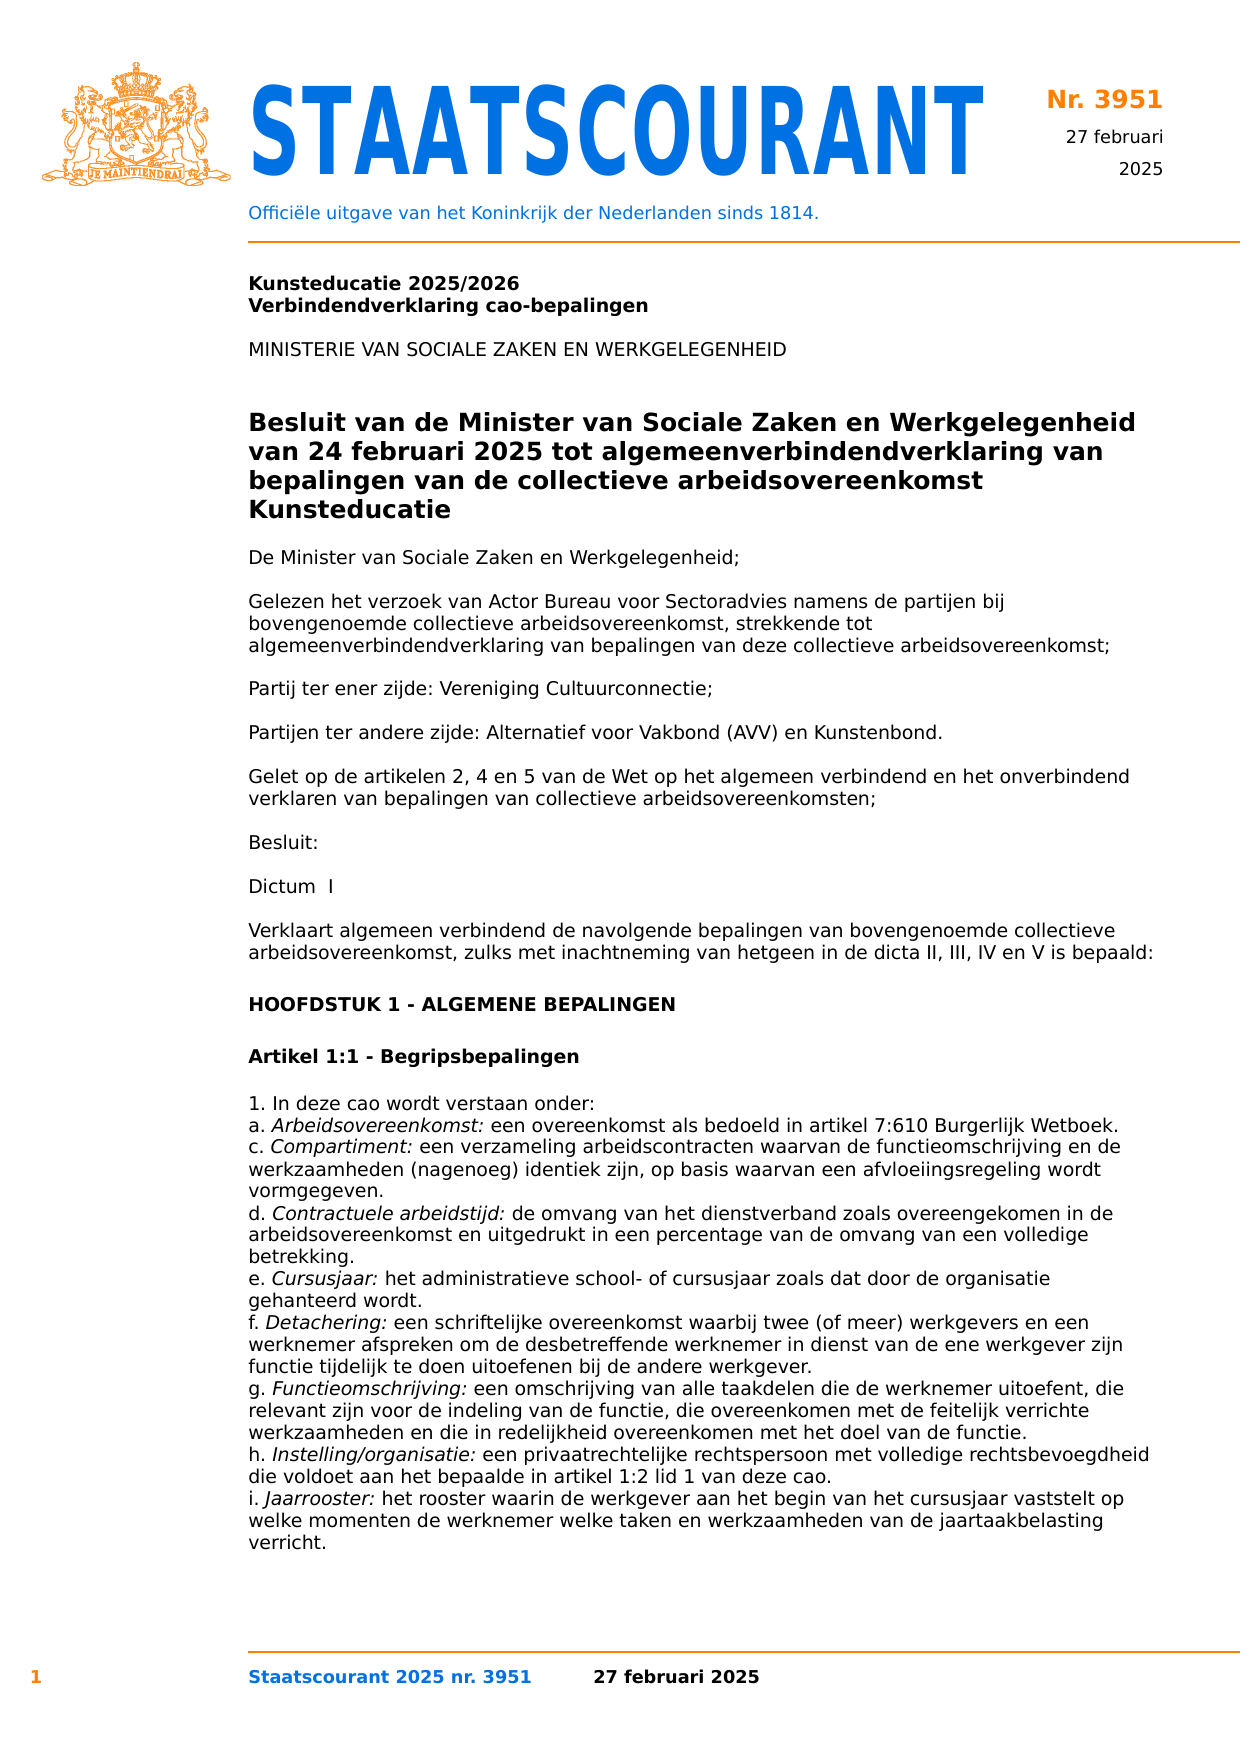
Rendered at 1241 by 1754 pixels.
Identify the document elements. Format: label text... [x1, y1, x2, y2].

text MINISTERIE VAN SOCIALE ZAKEN EN WERKGELEGENHEID [248, 339, 1163, 361]
text d. Contractuele arbeidstijd: de omvang van het dienstverband zoals overeengekomen in de arbeidsovereenkomst en uitgedrukt in een percentage van de omvang van een volledige betrekking. [248, 1202, 1163, 1268]
text Verklaart algemeen verbindend de navolgende bepalingen van bovengenoemde collectieve arbeidsovereenkomst, zulks met inachtneming van hetgeen in de dicta II, III, IV en V is bepaald: [248, 919, 1163, 963]
table_cell 27 februari [998, 121, 1240, 153]
text Kunsteducatie 2025/2026 [248, 273, 1163, 295]
text Verbindendverklaring cao-bepalingen [248, 295, 1163, 317]
text c. Compartiment: een verzameling arbeidscontracten waarvan de functieomschrijving en de werkzaamheden (nagenoeg) identiek zijn, op basis waarvan een afvloeiingsregeling wordt vormgegeven. [248, 1136, 1163, 1202]
text a. Arbeidsovereenkomst: een overeenkomst als bedoeld in artikel 7:610 Burgerlijk Wetboek. [248, 1114, 1163, 1136]
table_header STAATSCOURANT [248, 62, 998, 203]
picture [41, 62, 231, 186]
table_cell 2025 [998, 153, 1240, 203]
text Dictum I [248, 876, 1163, 898]
table_header [25, 62, 248, 241]
text h. Instelling/organisatie: een privaatrechtelijke rechtspersoon met volledige rechtsbevoegdheid die voldoet aan het bepaalde in artikel 1:2 lid 1 van deze cao. [248, 1444, 1163, 1488]
subtitle Artikel 1:1 - Begripsbepalingen [248, 1046, 1163, 1067]
table_cell Officiële uitgave van het Koninkrijk der Nederlanden sinds 1814. [248, 203, 1240, 241]
text Gelet op de artikelen 2, 4 en 5 van de Wet op het algemeen verbindend en het onverbindend verklaren van bepalingen van collectieve arbeidsovereenkomsten; [248, 766, 1163, 810]
subtitle Besluit van de Minister van Sociale Zaken en Werkgelegenheid van 24 februari 2025 tot algemeenverbindendverklaring van bepalingen van de collectieve arbeidsovereenkomst Kunsteducatie [248, 408, 1163, 525]
text Besluit: [248, 832, 1163, 854]
text Partijen ter andere zijde: Alternatief voor Vakbond (AVV) en Kunstenbond. [248, 722, 1163, 744]
text i. Jaarrooster: het rooster waarin de werkgever aan het begin van het cursusjaar vaststelt op welke momenten de werknemer welke taken en werkzaamheden van de jaartaakbelasting verricht. [248, 1488, 1163, 1554]
text g. Functieomschrijving: een omschrijving van alle taakdelen die de werknemer uitoefent, die relevant zijn voor de indeling van de functie, die overeenkomen met de feitelijk verrichte werkzaamheden en die in redelijkheid overeenkomen met het doel van de functie. [248, 1378, 1163, 1444]
text Partij ter ener zijde: Vereniging Cultuurconnectie; [248, 678, 1163, 700]
table_header Nr. 3951 [998, 62, 1240, 121]
text f. Detachering: een schriftelijke overeenkomst waarbij twee (of meer) werkgevers en een werknemer afspreken om de desbetreffende werknemer in dienst van de ene werkgever zijn functie tijdelijk te doen uitoefenen bij de andere werkgever. [248, 1312, 1163, 1378]
text 1. In deze cao wordt verstaan onder: [248, 1092, 1163, 1114]
subtitle HOOFDSTUK 1 - ALGEMENE BEPALINGEN [248, 993, 1163, 1016]
text e. Cursusjaar: het administratieve school- of cursusjaar zoals dat door de organisatie gehanteerd wordt. [248, 1268, 1163, 1312]
text Gelezen het verzoek van Actor Bureau voor Sectoradvies namens de partijen bij bovengenoemde collectieve arbeidsovereenkomst, strekkende tot algemeenverbindendverklaring van bepalingen van deze collectieve arbeidsovereenkomst; [248, 591, 1163, 656]
text De Minister van Sociale Zaken en Werkgelegenheid; [248, 547, 1163, 569]
